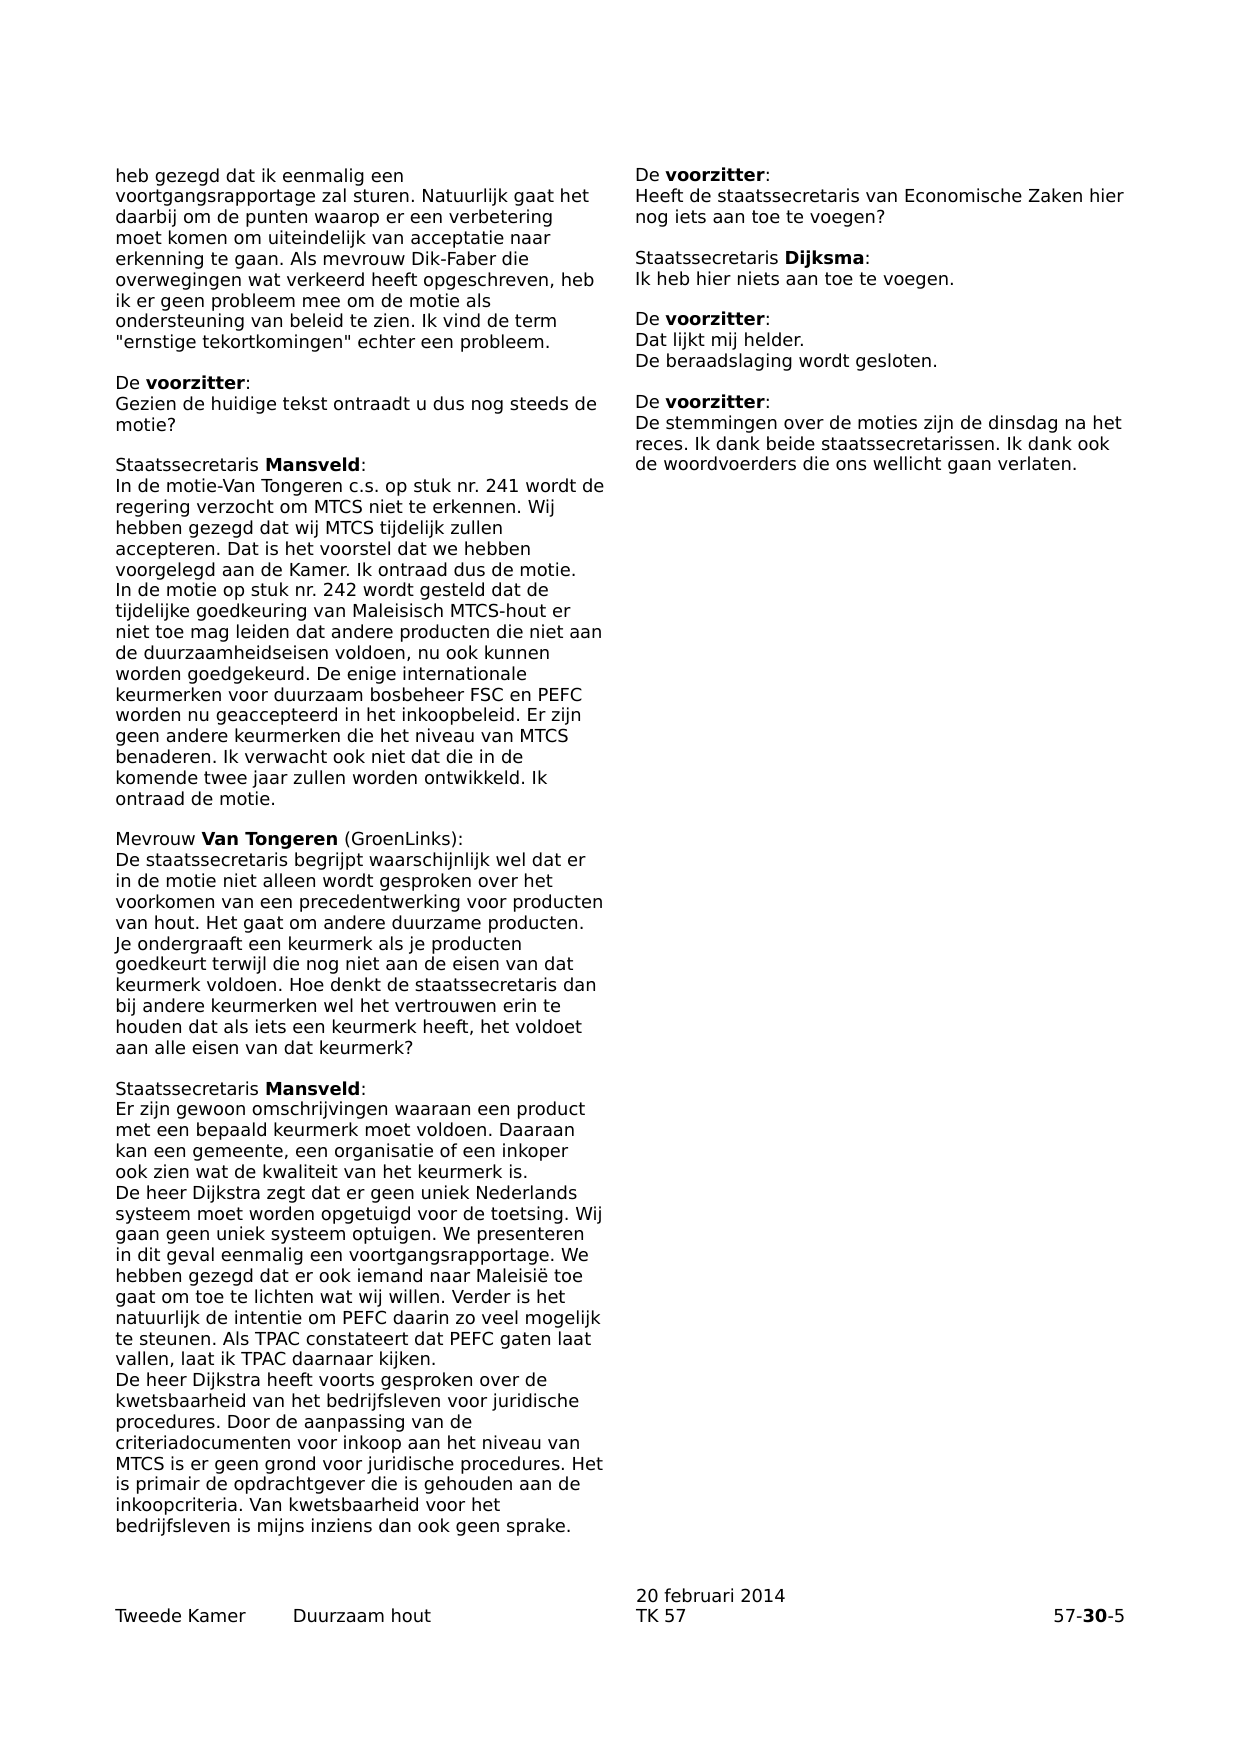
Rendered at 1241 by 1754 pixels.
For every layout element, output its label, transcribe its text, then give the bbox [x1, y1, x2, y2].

text De heer Dijkstra heeft voorts gesproken over de kwetsbaarheid van het bedrijfsleven voor juridische procedures. Door de aanpassing van de criteriadocumenten voor inkoop aan het niveau van MTCS is er geen grond voor juridische procedures. Het is primair de opdrachtgever die is gehouden aan de inkoopcriteria. Van kwetsbaarheid voor het bedrijfsleven is mijns inziens dan ook geen sprake. [115, 1370, 605, 1537]
text Dat lijkt mij helder. [635, 330, 1125, 351]
text In de motie op stuk nr. 242 wordt gesteld dat de tijdelijke goedkeuring van Maleisisch MTCS-hout er niet toe mag leiden dat andere producten die niet aan de duurzaamheidseisen voldoen, nu ook kunnen worden goedgekeurd. De enige internationale keurmerken voor duurzaam bosbeheer FSC en PEFC worden nu geaccepteerd in het inkoopbeleid. Er zijn geen andere keurmerken die het niveau van MTCS benaderen. Ik verwacht ook niet dat die in de komende twee jaar zullen worden ontwikkeld. Ik ontraad de motie. [115, 580, 605, 809]
text De heer Dijkstra zegt dat er geen uniek Nederlands systeem moet worden opgetuigd voor de toetsing. Wij gaan geen uniek systeem optuigen. We presenteren in dit geval eenmalig een voortgangsrapportage. We hebben gezegd dat er ook iemand naar Maleisië toe gaat om toe te lichten wat wij willen. Verder is het natuurlijk de intentie om PEFC daarin zo veel mogelijk te steunen. Als TPAC constateert dat PEFC gaten laat vallen, laat ik TPAC daarnaar kijken. [115, 1182, 605, 1370]
text De voorzitter: [115, 373, 605, 393]
text In de motie-Van Tongeren c.s. op stuk nr. 241 wordt de regering verzocht om MTCS niet te erkennen. Wij hebben gezegd dat wij MTCS tijdelijk zullen accepteren. Dat is het voorstel dat we hebben voorgelegd aan de Kamer. Ik ontraad dus de motie. [115, 476, 605, 580]
text Heeft de staatssecretaris van Economische Zaken hier nog iets aan toe te voegen? [635, 186, 1125, 228]
text Staatssecretaris Mansveld: [115, 455, 605, 476]
text De stemmingen over de moties zijn de dinsdag na het reces. Ik dank beide staatssecretarissen. Ik dank ook de woordvoerders die ons wellicht gaan verlaten. [635, 412, 1125, 475]
text De beraadslaging wordt gesloten. [635, 351, 1125, 372]
text Gezien de huidige tekst ontraadt u dus nog steeds de motie? [115, 393, 605, 435]
text Staatssecretaris Mansveld: [115, 1078, 605, 1099]
text Mevrouw Van Tongeren (GroenLinks): [115, 829, 605, 850]
text De voorzitter: [635, 392, 1125, 412]
text Ik heb hier niets aan toe te voegen. [635, 268, 1125, 289]
text De voorzitter: [635, 165, 1125, 186]
text De staatssecretaris begrijpt waarschijnlijk wel dat er in de motie niet alleen wordt gesproken over het voorkomen van een precedentwerking voor producten van hout. Het gaat om andere duurzame producten. Je ondergraaft een keurmerk als je producten goedkeurt terwijl die nog niet aan de eisen van dat keurmerk voldoen. Hoe denkt de staatssecretaris dan bij andere keurmerken wel het vertrouwen erin te houden dat als iets een keurmerk heeft, het voldoet aan alle eisen van dat keurmerk? [115, 850, 605, 1058]
text Staatssecretaris Dijksma: [635, 248, 1125, 268]
text De voorzitter: [635, 309, 1125, 330]
text Er zijn gewoon omschrijvingen waaraan een product met een bepaald keurmerk moet voldoen. Daaraan kan een gemeente, een organisatie of een inkoper ook zien wat de kwaliteit van het keurmerk is. [115, 1099, 605, 1182]
text heb gezegd dat ik eenmalig een voortgangsrapportage zal sturen. Natuurlijk gaat het daarbij om de punten waarop er een verbetering moet komen om uiteindelijk van acceptatie naar erkenning te gaan. Als mevrouw Dik-Faber die overwegingen wat verkeerd heeft opgeschreven, heb ik er geen probleem mee om de motie als ondersteuning van beleid te zien. Ik vind de term "ernstige tekortkomingen" echter een probleem. [115, 165, 605, 353]
